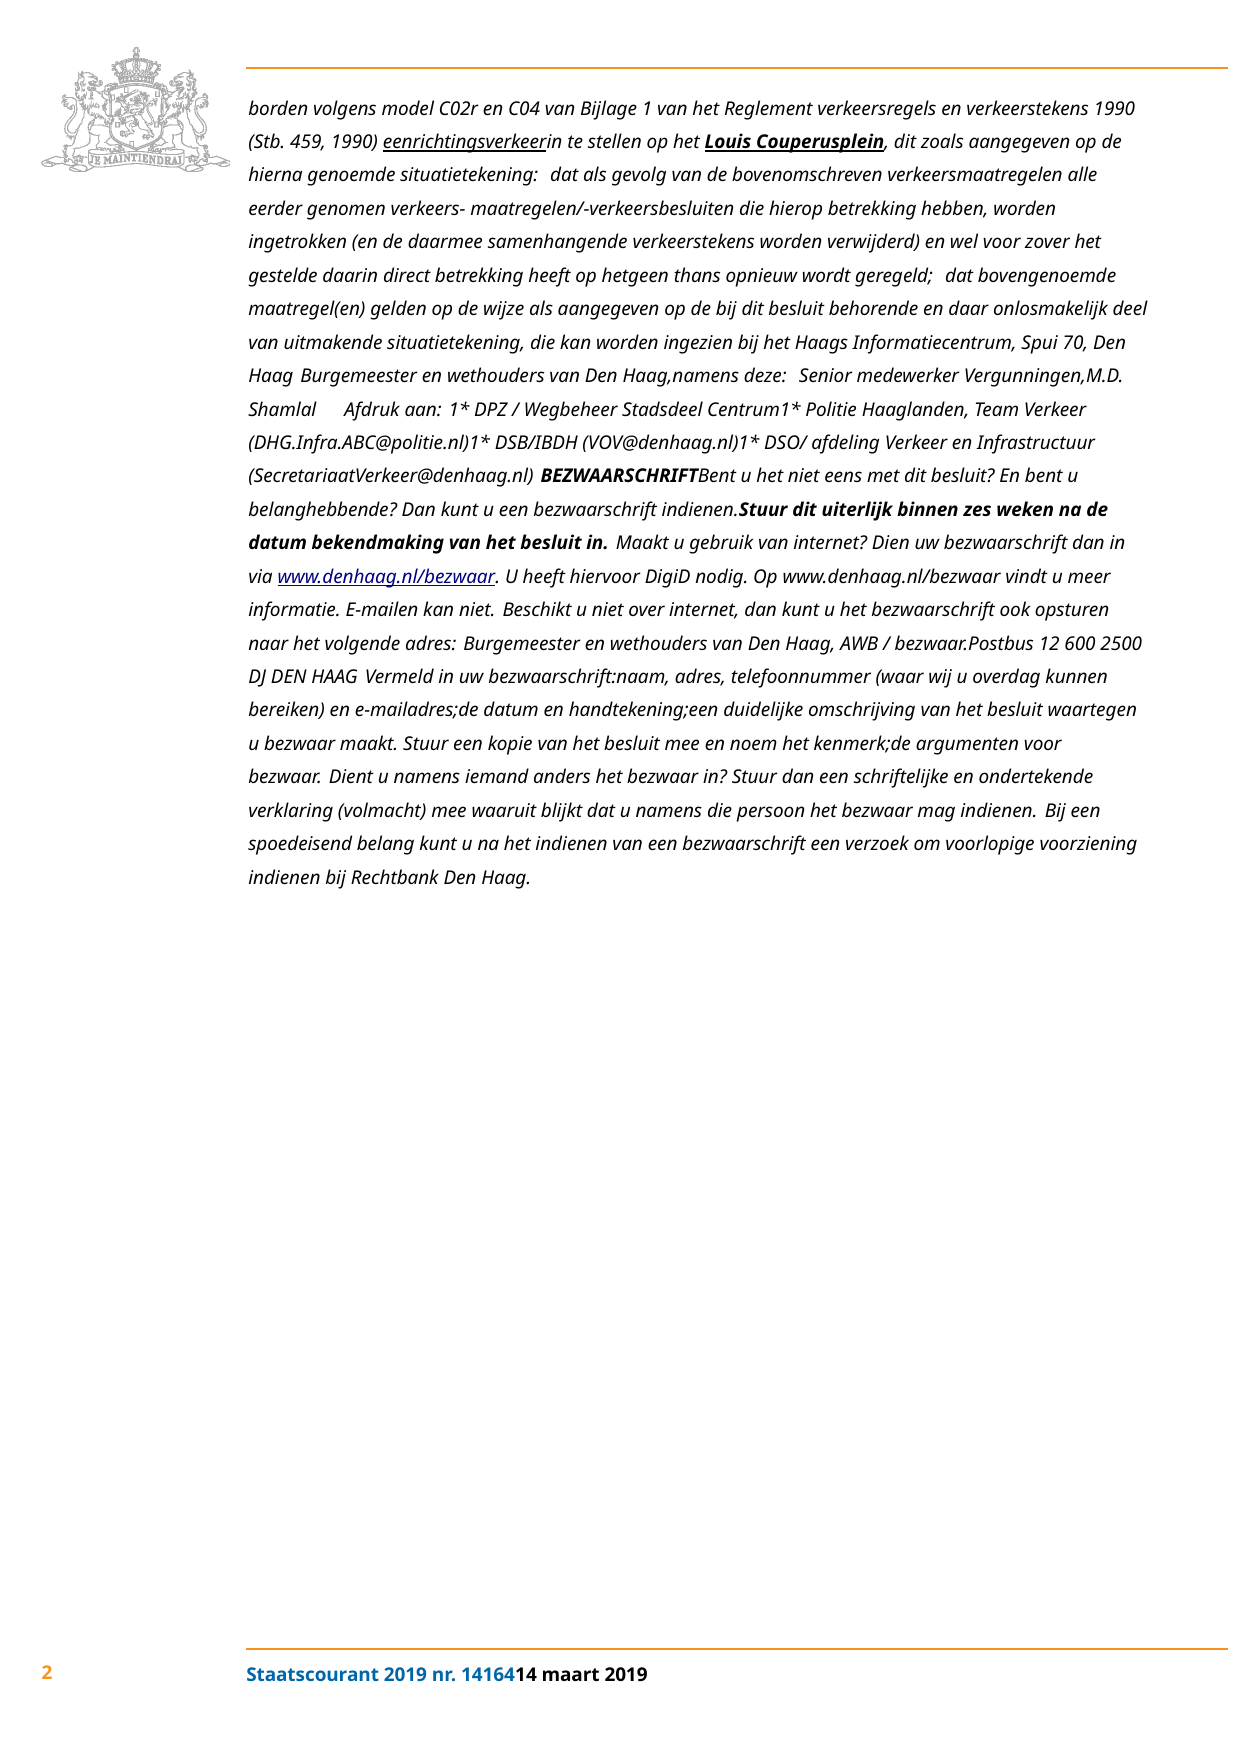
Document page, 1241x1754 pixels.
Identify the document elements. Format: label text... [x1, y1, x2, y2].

picture [41, 47, 231, 172]
text borden volgens model C02r en C04 van Bijlage 1 van het Reglement verkeersregels en verkeerstekens 1990 (Stb. 459, 1990) eenrichtingsverkeerin te stellen op het Louis Couperusplein, dit zoals aangegeven op de hierna genoemde situatietekening: dat als gevolg van de bovenomschreven verkeersmaatregelen alle eerder genomen verkeers- maatregelen/-verkeersbesluiten die hierop betrekking hebben, worden ingetrokken (en de daarmee samenhangende verkeerstekens worden verwijderd) en wel voor zover het gestelde daarin direct betrekking heeft op hetgeen thans opnieuw wordt geregeld; dat bovengenoemde maatregel(en) gelden op de wijze als aangegeven op de bij dit besluit behorende en daar onlosmakelijk deel van uitmakende situatietekening, die kan worden ingezien bij het Haags Informatiecentrum, Spui 70, Den Haag Burgemeester en wethouders van Den Haag,namens deze: Senior medewerker Vergunningen,M.D. Shamlal Afdruk aan: 1* DPZ / Wegbeheer Stadsdeel Centrum1* Politie Haaglanden, Team Verkeer (DHG.Infra.ABC@politie.nl)1* DSB/IBDH (VOV@denhaag.nl)1* DSO/ afdeling Verkeer en Infrastructuur (SecretariaatVerkeer@denhaag.nl) BEZWAARSCHRIFTBent u het niet eens met dit besluit? En bent u belanghebbende? Dan kunt u een bezwaarschrift indienen.Stuur dit uiterlijk binnen zes weken na de datum bekendmaking van het besluit in. Maakt u gebruik van internet? Dien uw bezwaarschrift dan in via www.denhaag.nl/bezwaar. U heeft hiervoor DigiD nodig. Op www.denhaag.nl/bezwaar vindt u meer informatie. E-mailen kan niet. Beschikt u niet over internet, dan kunt u het bezwaarschrift ook opsturen naar het volgende adres: Burgemeester en wethouders van Den Haag, AWB / bezwaar.Postbus 12 600 2500 DJ DEN HAAG Vermeld in uw bezwaarschrift:naam, adres, telefoonnummer (waar wij u overdag kunnen bereiken) en e-mailadres;de datum en handtekening;een duidelijke omschrijving van het besluit waartegen u bezwaar maakt. Stuur een kopie van het besluit mee en noem het kenmerk;de argumenten voor bezwaar. Dient u namens iemand anders het bezwaar in? Stuur dan een schriftelijke en ondertekende verklaring (volmacht) mee waaruit blijkt dat u namens die persoon het bezwaar mag indienen. Bij een spoedeisend belang kunt u na het indienen van een bezwaarschrift een verzoek om voorlopige voorziening indienen bij Rechtbank Den Haag. [248, 95, 1152, 889]
